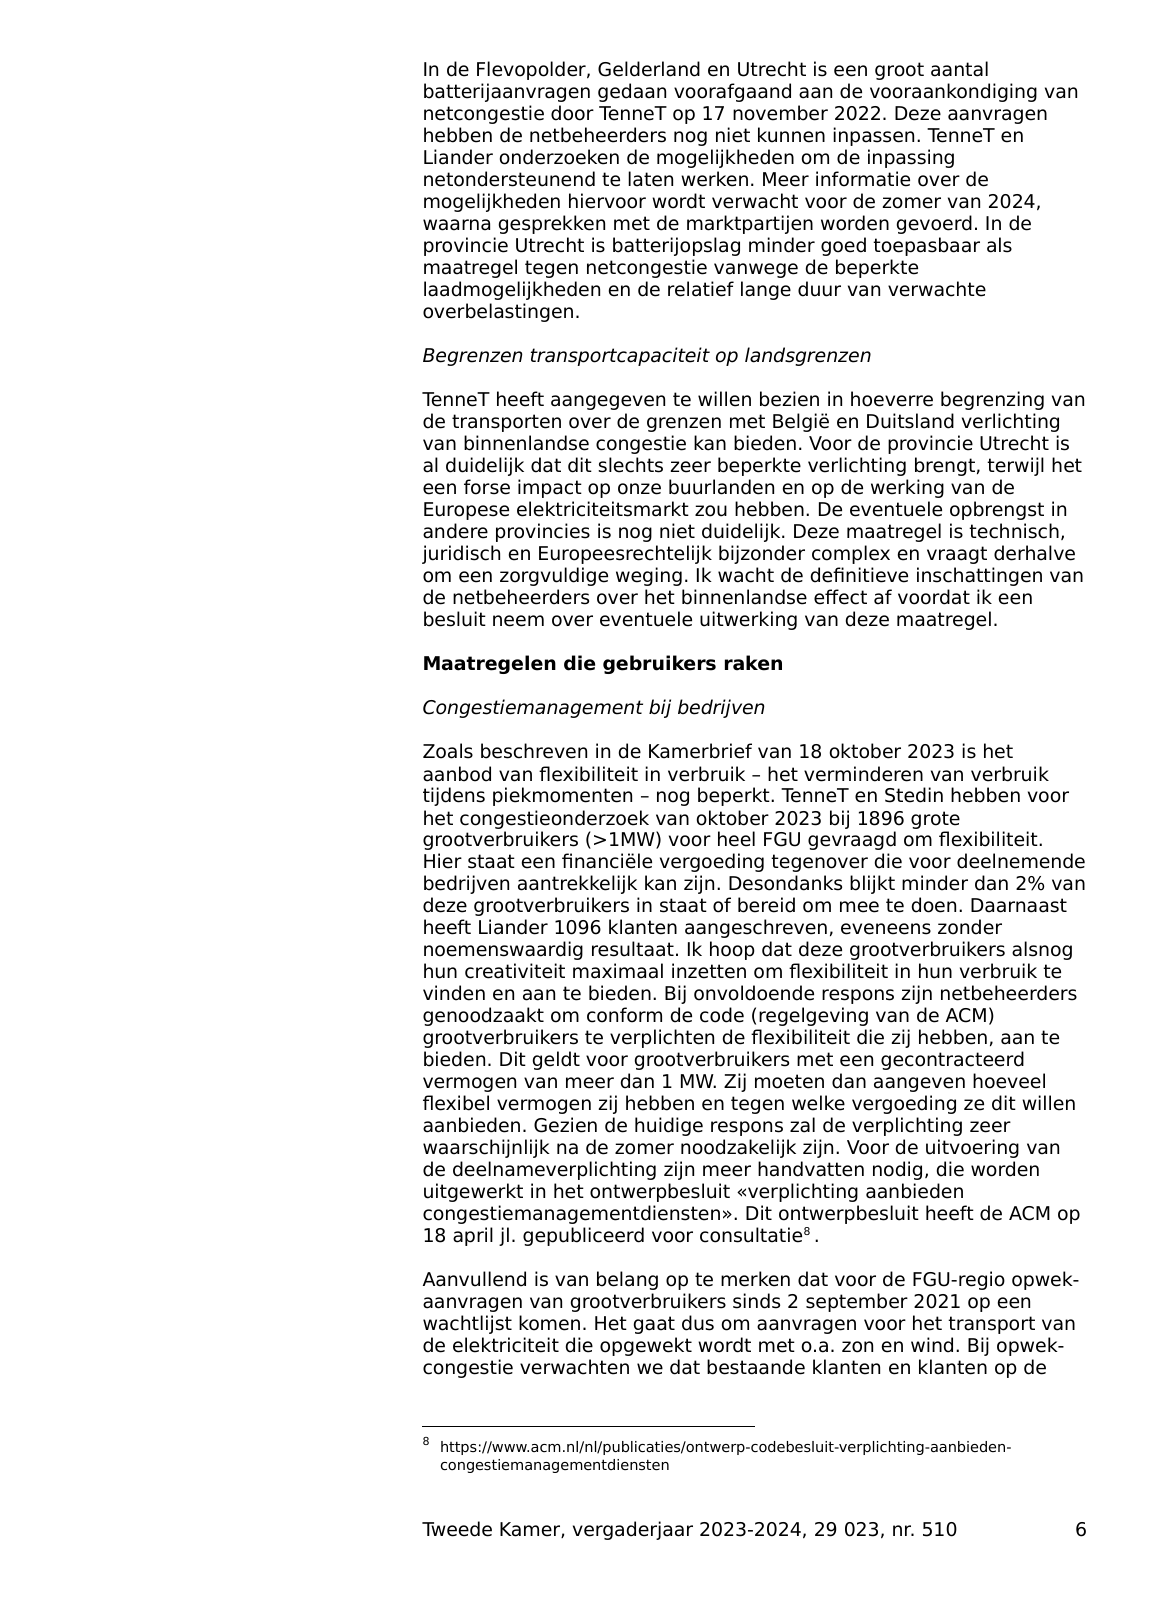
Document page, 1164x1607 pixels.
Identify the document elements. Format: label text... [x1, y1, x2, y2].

text In de Flevopolder, Gelderland en Utrecht is een groot aantal batterijaanvragen gedaan voorafgaand aan de vooraankondiging van netcongestie door TenneT op 17 november 2022. Deze aanvragen hebben de netbeheerders nog niet kunnen inpassen. TenneT en Liander onderzoeken de mogelijkheden om de inpassing netondersteunend te laten werken. Meer informatie over de mogelijkheden hiervoor wordt verwacht voor de zomer van 2024, waarna gesprekken met de marktpartijen worden gevoerd. In de provincie Utrecht is batterijopslag minder goed toepasbaar als maatregel tegen netcongestie vanwege de beperkte laadmogelijkheden en de relatief lange duur van verwachte overbelastingen. [422, 59, 1087, 323]
subtitle Begrenzen transportcapaciteit op landsgrenzen [422, 345, 1087, 367]
text Aanvullend is van belang op te merken dat voor de FGU-regio opwek-aanvragen van grootverbruikers sinds 2 september 2021 op een wachtlijst komen. Het gaat dus om aanvragen voor het transport van de elektriciteit die opgewekt wordt met o.a. zon en wind. Bij opwek-congestie verwachten we dat bestaande klanten en klanten op de [422, 1269, 1087, 1379]
subtitle Congestiemanagement bij bedrijven [422, 697, 1087, 719]
subtitle Maatregelen die gebruikers raken [422, 653, 1087, 675]
text https://www.acm.nl/nl/publicaties/ontwerp-codebesluit-verplichting-aanbieden-congestiemanagementdiensten [422, 1435, 1087, 1474]
text TenneT heeft aangegeven te willen bezien in hoeverre begrenzing van de transporten over de grenzen met België en Duitsland verlichting van binnenlandse congestie kan bieden. Voor de provincie Utrecht is al duidelijk dat dit slechts zeer beperkte verlichting brengt, terwijl het een forse impact op onze buurlanden en op de werking van de Europese elektriciteitsmarkt zou hebben. De eventuele opbrengst in andere provincies is nog niet duidelijk. Deze maatregel is technisch, juridisch en Europeesrechtelijk bijzonder complex en vraagt derhalve om een zorgvuldige weging. Ik wacht de definitieve inschattingen van de netbeheerders over het binnenlandse effect af voordat ik een besluit neem over eventuele uitwerking van deze maatregel. [422, 389, 1087, 631]
text Zoals beschreven in de Kamerbrief van 18 oktober 2023 is het aanbod van flexibiliteit in verbruik – het verminderen van verbruik tijdens piekmomenten – nog beperkt. TenneT en Stedin hebben voor het congestieonderzoek van oktober 2023 bij 1896 grote grootverbruikers (>1MW) voor heel FGU gevraagd om flexibiliteit. Hier staat een financiële vergoeding tegenover die voor deelnemende bedrijven aantrekkelijk kan zijn. Desondanks blijkt minder dan 2% van deze grootverbruikers in staat of bereid om mee te doen. Daarnaast heeft Liander 1096 klanten aangeschreven, eveneens zonder noemenswaardig resultaat. Ik hoop dat deze grootverbruikers alsnog hun creativiteit maximaal inzetten om flexibiliteit in hun verbruik te vinden en aan te bieden. Bij onvoldoende respons zijn netbeheerders genoodzaakt om conform de code (regelgeving van de ACM) grootverbruikers te verplichten de flexibiliteit die zij hebben, aan te bieden. Dit geldt voor grootverbruikers met een gecontracteerd vermogen van meer dan 1 MW. Zij moeten dan aangeven hoeveel flexibel vermogen zij hebben en tegen welke vergoeding ze dit willen aanbieden. Gezien de huidige respons zal de verplichting zeer waarschijnlijk na de zomer noodzakelijk zijn. Voor de uitvoering van de deelnameverplichting zijn meer handvatten nodig, die worden uitgewerkt in het ontwerpbesluit «verplichting aanbieden congestiemanagementdiensten». Dit ontwerpbesluit heeft de ACM op 18 april jl. gepubliceerd voor consultatie. [422, 741, 1087, 1247]
